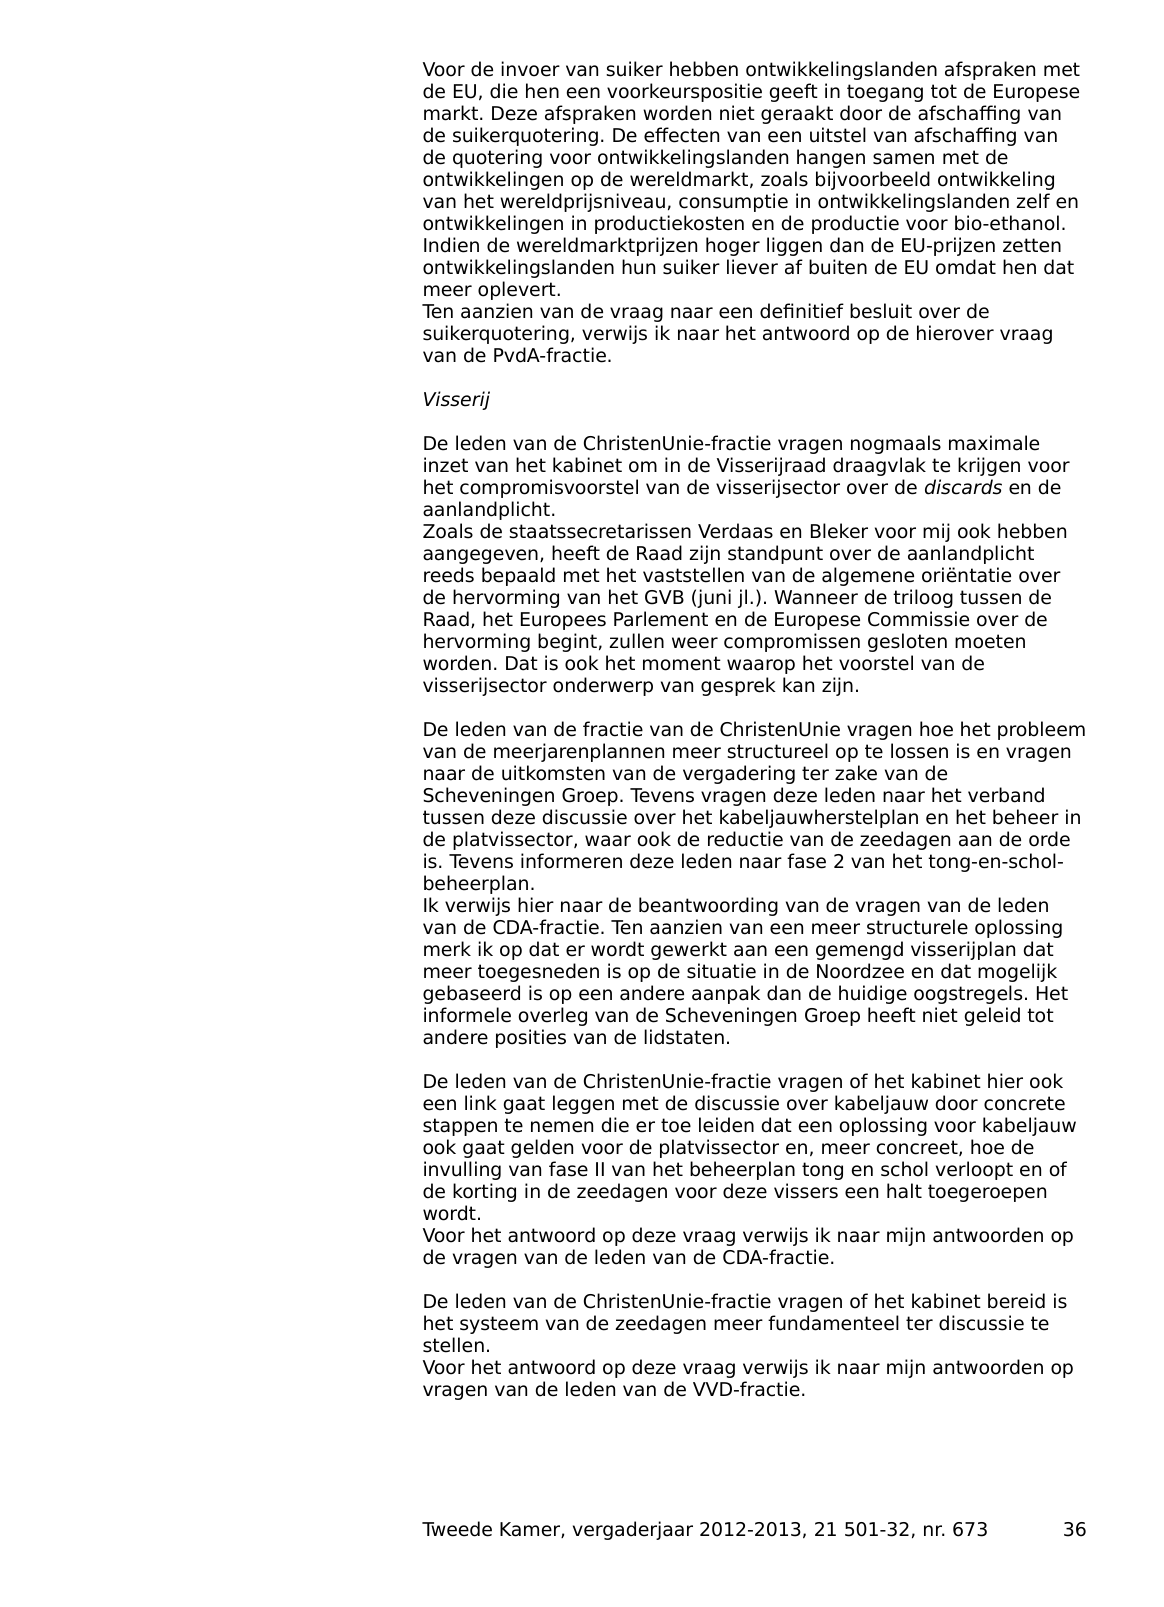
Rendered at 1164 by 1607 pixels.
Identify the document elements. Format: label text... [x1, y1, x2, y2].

text Zoals de staatssecretarissen Verdaas en Bleker voor mij ook hebben aangegeven, heeft de Raad zijn standpunt over de aanlandplicht reeds bepaald met het vaststellen van de algemene oriëntatie over de hervorming van het GVB (juni jl.). Wanneer de triloog tussen de Raad, het Europees Parlement en de Europese Commissie over de hervorming begint, zullen weer compromissen gesloten moeten worden. Dat is ook het moment waarop het voorstel van de visserijsector onderwerp van gesprek kan zijn. [422, 521, 1087, 697]
text Ten aanzien van de vraag naar een definitief besluit over de suikerquotering, verwijs ik naar het antwoord op de hierover vraag van de PvdA-fractie. [422, 301, 1087, 367]
text Voor het antwoord op deze vraag verwijs ik naar mijn antwoorden op vragen van de leden van de VVD-fractie. [422, 1357, 1087, 1401]
text Voor het antwoord op deze vraag verwijs ik naar mijn antwoorden op de vragen van de leden van de CDA-fractie. [422, 1225, 1087, 1269]
text Voor de invoer van suiker hebben ontwikkelingslanden afspraken met de EU, die hen een voorkeurspositie geeft in toegang tot de Europese markt. Deze afspraken worden niet geraakt door de afschaffing van de suikerquotering. De effecten van een uitstel van afschaffing van de quotering voor ontwikkelingslanden hangen samen met de ontwikkelingen op de wereldmarkt, zoals bijvoorbeeld ontwikkeling van het wereldprijsniveau, consumptie in ontwikkelingslanden zelf en ontwikkelingen in productiekosten en de productie voor bio-ethanol. Indien de wereldmarktprijzen hoger liggen dan de EU-prijzen zetten ontwikkelingslanden hun suiker liever af buiten de EU omdat hen dat meer oplevert. [422, 59, 1087, 301]
text De leden van de ChristenUnie-fractie vragen nogmaals maximale inzet van het kabinet om in de Visserijraad draagvlak te krijgen voor het compromisvoorstel van de visserijsector over de discards en de aanlandplicht. [422, 433, 1087, 521]
text De leden van de ChristenUnie-fractie vragen of het kabinet hier ook een link gaat leggen met de discussie over kabeljauw door concrete stappen te nemen die er toe leiden dat een oplossing voor kabeljauw ook gaat gelden voor de platvissector en, meer concreet, hoe de invulling van fase II van het beheerplan tong en schol verloopt en of de korting in de zeedagen voor deze vissers een halt toegeroepen wordt. [422, 1071, 1087, 1225]
text De leden van de ChristenUnie-fractie vragen of het kabinet bereid is het systeem van de zeedagen meer fundamenteel ter discussie te stellen. [422, 1291, 1087, 1357]
text Ik verwijs hier naar de beantwoording van de vragen van de leden van de CDA-fractie. Ten aanzien van een meer structurele oplossing merk ik op dat er wordt gewerkt aan een gemengd visserijplan dat meer toegesneden is op de situatie in de Noordzee en dat mogelijk gebaseerd is op een andere aanpak dan de huidige oogstregels. Het informele overleg van de Scheveningen Groep heeft niet geleid tot andere posities van de lidstaten. [422, 895, 1087, 1049]
subtitle Visserij [422, 389, 1087, 411]
text De leden van de fractie van de ChristenUnie vragen hoe het probleem van de meerjarenplannen meer structureel op te lossen is en vragen naar de uitkomsten van de vergadering ter zake van de Scheveningen Groep. Tevens vragen deze leden naar het verband tussen deze discussie over het kabeljauwherstelplan en het beheer in de platvissector, waar ook de reductie van de zeedagen aan de orde is. Tevens informeren deze leden naar fase 2 van het tong-en-schol-beheerplan. [422, 719, 1087, 895]
